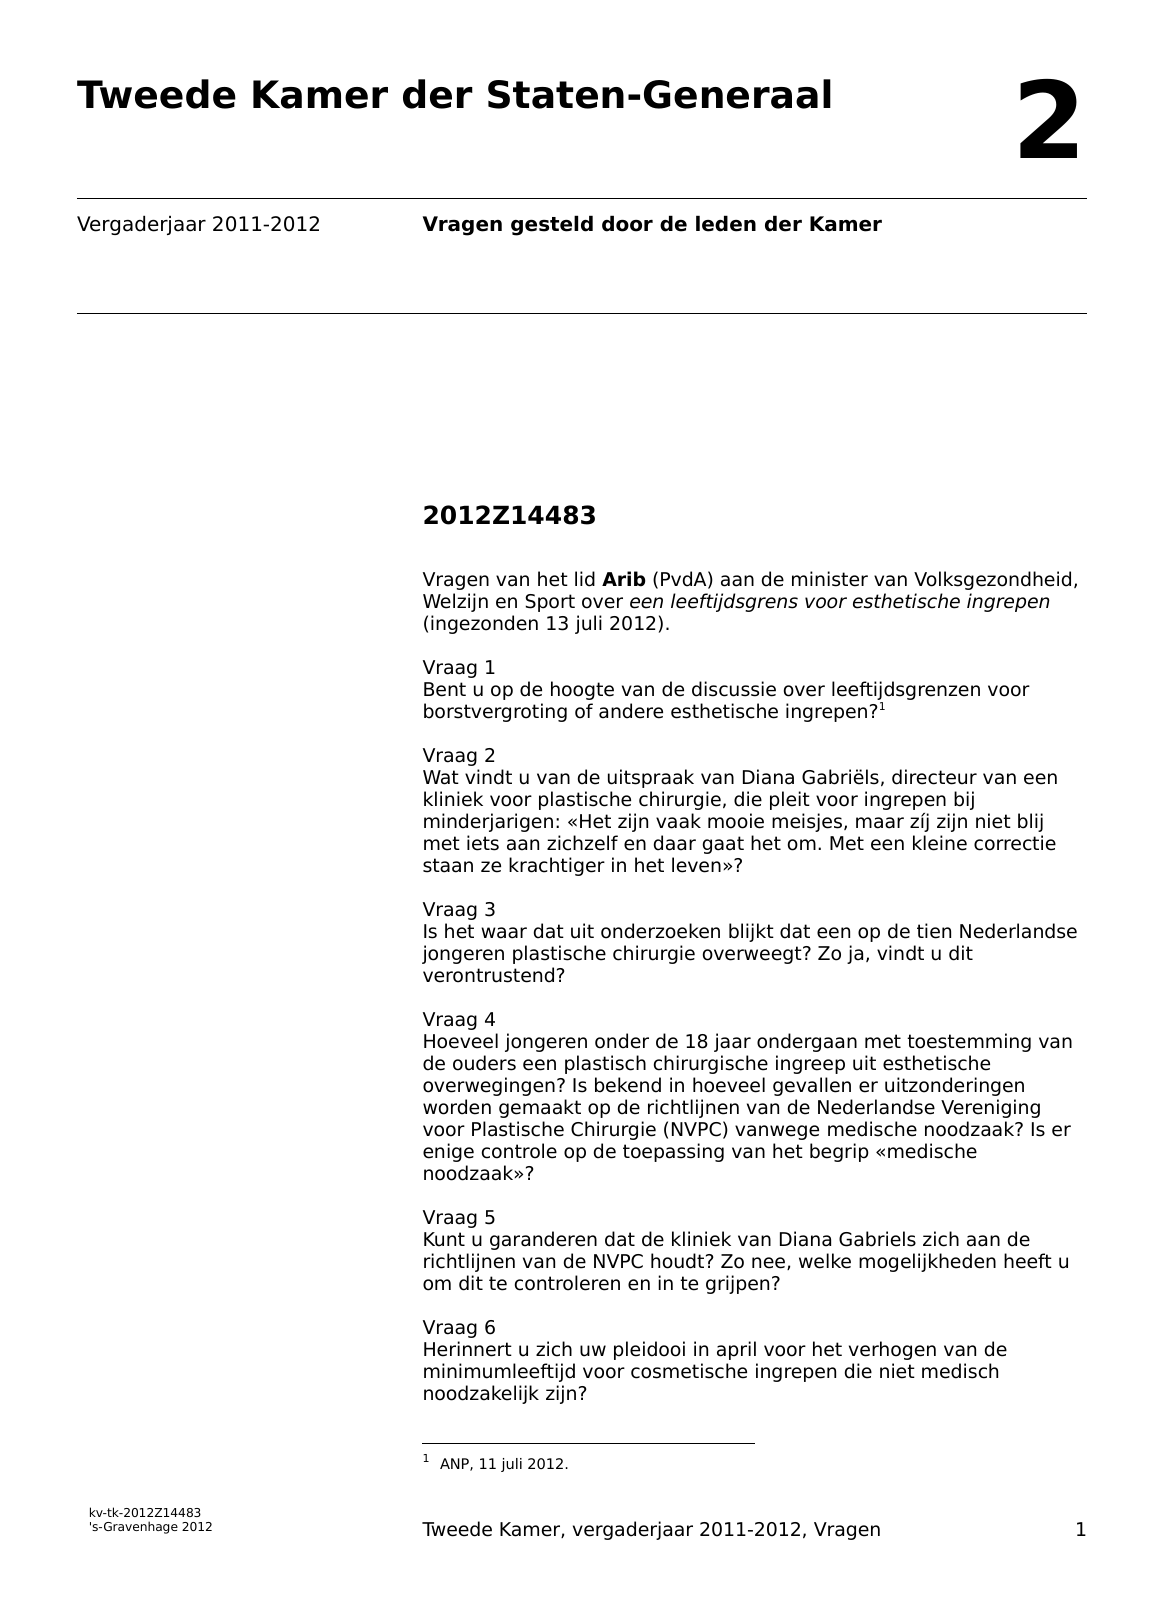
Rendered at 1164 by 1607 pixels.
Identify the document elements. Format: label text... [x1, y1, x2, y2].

table_header 2 [886, 59, 1087, 198]
text ANP, 11 juli 2012. [422, 1452, 1087, 1474]
text Vraag 5 [422, 1207, 1087, 1229]
text Hoeveel jongeren onder de 18 jaar ondergaan met toestemming van de ouders een plastisch chirurgische ingreep uit esthetische overwegingen? Is bekend in hoeveel gevallen er uitzonderingen worden gemaakt op de richtlijnen van de Nederlandse Vereniging voor Plastische Chirurgie (NVPC) vanwege medische noodzaak? Is er enige controle op de toepassing van het begrip «medische noodzaak»? [422, 1031, 1087, 1185]
text Herinnert u zich uw pleidooi in april voor het verhogen van de minimumleeftijd voor cosmetische ingrepen die niet medisch noodzakelijk zijn? [422, 1339, 1087, 1405]
table_cell Vergaderjaar 2011-2012 [77, 199, 422, 313]
text Vraag 3 [422, 899, 1087, 921]
text kv-tk-2012Z14483 [88, 1506, 323, 1520]
text Bent u op de hoogte van de discussie over leeftijdsgrenzen voor borstvergroting of andere esthetische ingrepen? [422, 679, 1087, 723]
text Vraag 6 [422, 1317, 1087, 1339]
text 's-Gravenhage 2012 [88, 1520, 323, 1534]
text Vraag 2 [422, 745, 1087, 767]
text Vragen van het lid Arib (PvdA) aan de minister van Volksgezondheid, Welzijn en Sport over een leeftijdsgrens voor esthetische ingrepen (ingezonden 13 juli 2012). [422, 569, 1087, 635]
table_header Tweede Kamer der Staten-Generaal [77, 59, 886, 198]
text Vraag 1 [422, 657, 1087, 679]
text Wat vindt u van de uitspraak van Diana Gabriëls, directeur van een kliniek voor plastische chirurgie, die pleit voor ingrepen bij minderjarigen: «Het zijn vaak mooie meisjes, maar zíj zijn niet blij met iets aan zichzelf en daar gaat het om. Met een kleine correctie staan ze krachtiger in het leven»? [422, 767, 1087, 877]
text Is het waar dat uit onderzoeken blijkt dat een op de tien Nederlandse jongeren plastische chirurgie overweegt? Zo ja, vindt u dit verontrustend? [422, 921, 1087, 987]
text Vraag 4 [422, 1009, 1087, 1031]
table_cell Vragen gesteld door de leden der Kamer [422, 199, 1087, 313]
text 2012Z14483 [422, 501, 1087, 531]
text Kunt u garanderen dat de kliniek van Diana Gabriels zich aan de richtlijnen van de NVPC houdt? Zo nee, welke mogelijkheden heeft u om dit te controleren en in te grijpen? [422, 1229, 1087, 1295]
